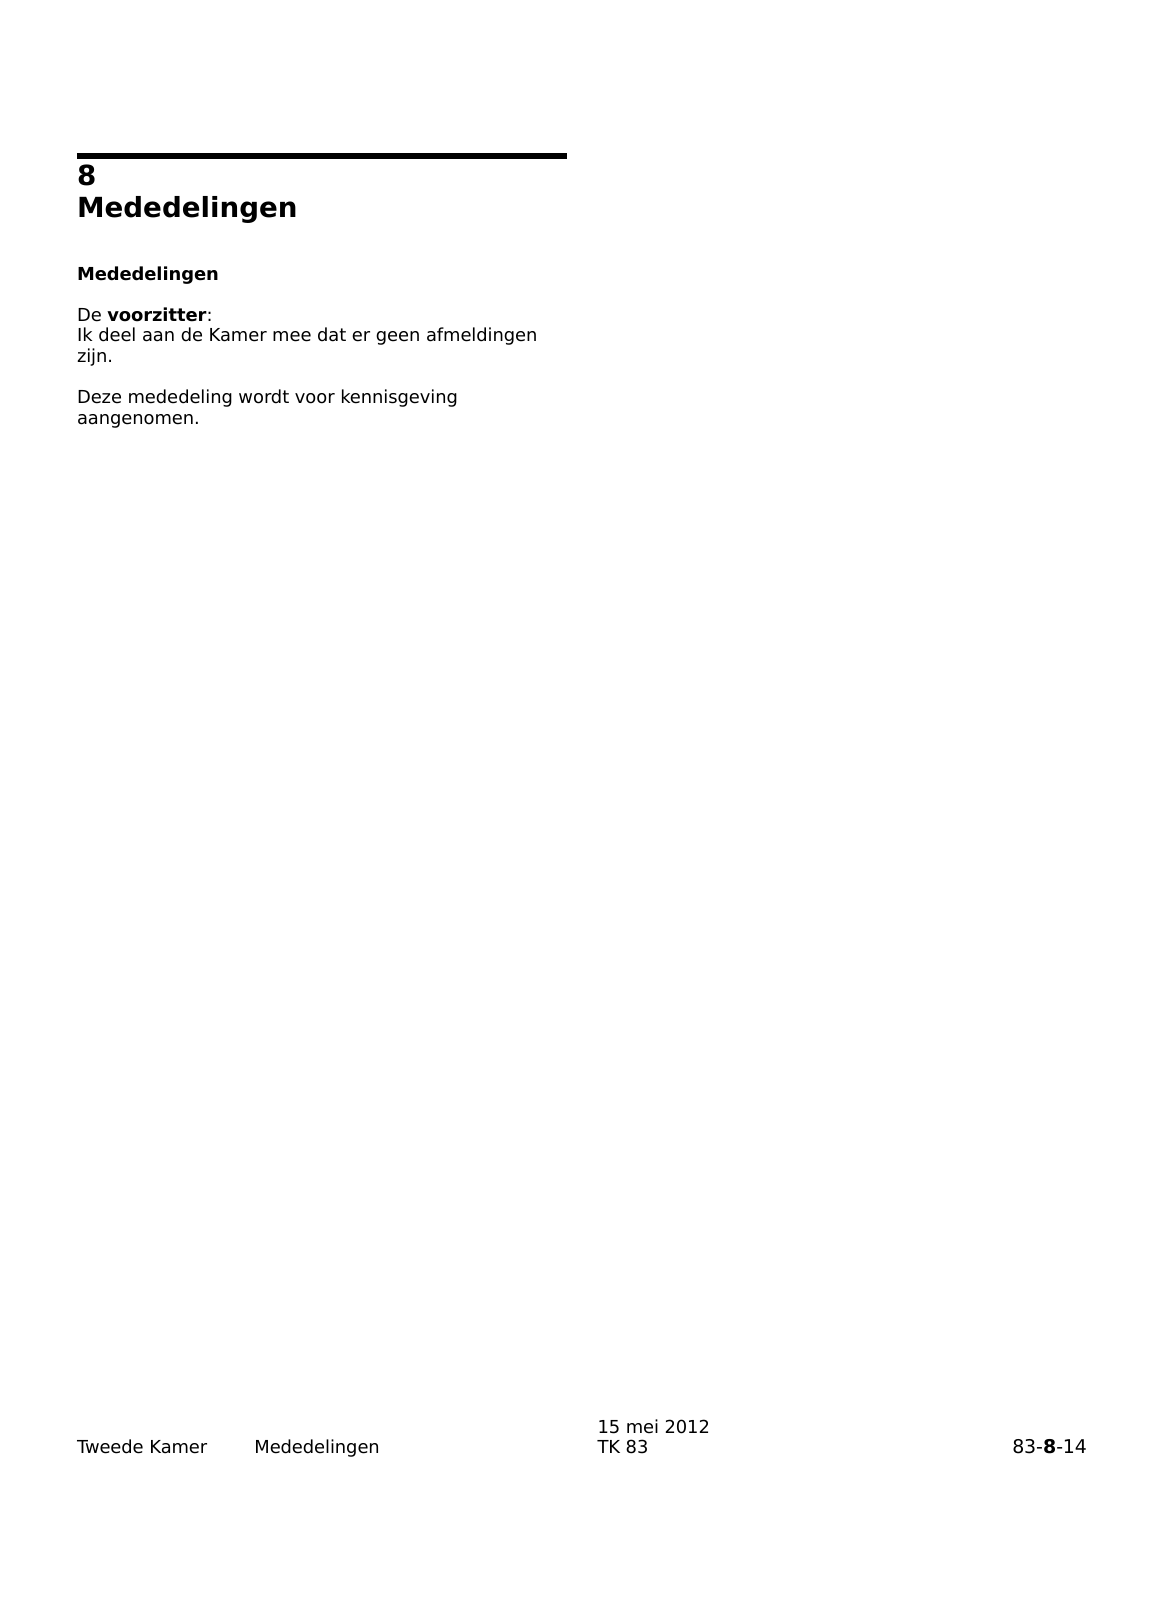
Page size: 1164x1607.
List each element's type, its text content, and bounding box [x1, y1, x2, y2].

text Deze mededeling wordt voor kennisgeving aangenomen. [77, 387, 567, 428]
text Ik deel aan de Kamer mee dat er geen afmeldingen zijn. [77, 325, 567, 367]
text De voorzitter: [77, 304, 567, 325]
title 8 Mededelingen [77, 159, 567, 224]
text Mededelingen [77, 264, 567, 284]
